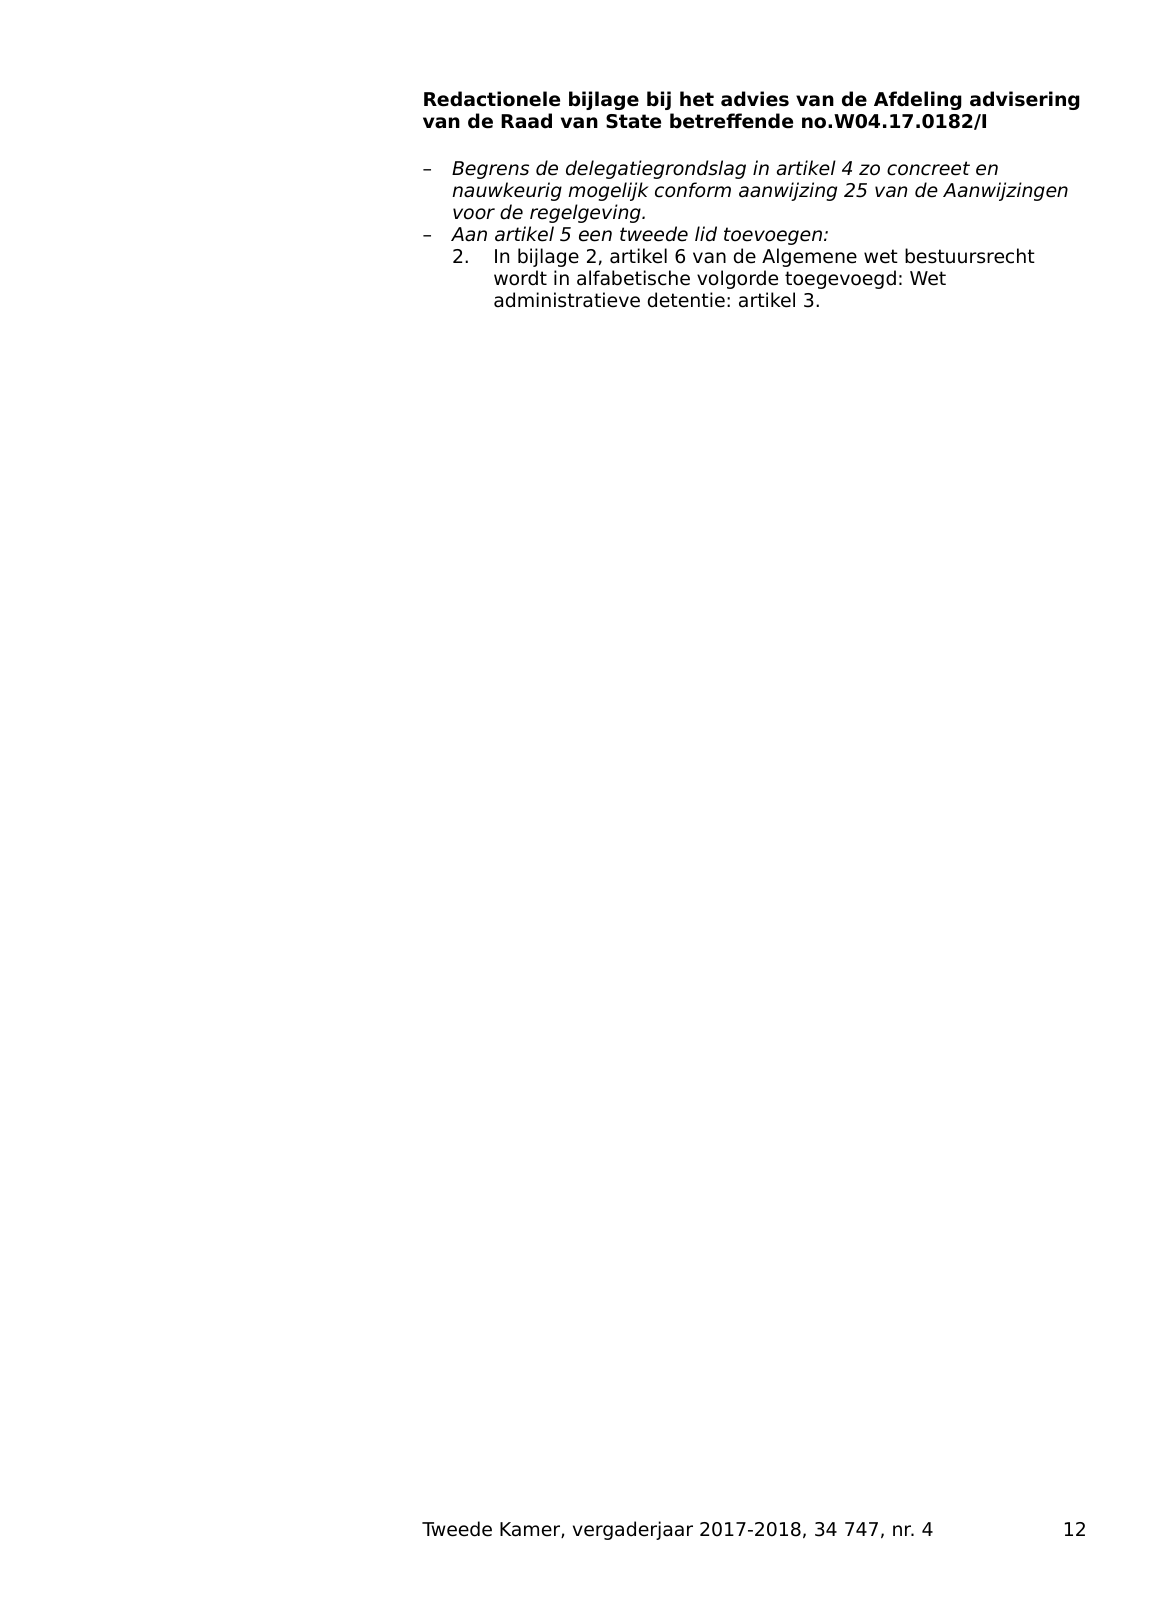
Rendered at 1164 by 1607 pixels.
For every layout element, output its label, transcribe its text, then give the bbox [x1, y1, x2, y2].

text 2. In bijlage 2, artikel 6 van de Algemene wet bestuursrecht wordt in alfabetische volgorde toegevoegd: Wet administratieve detentie: artikel 3. [452, 246, 1087, 312]
text – Aan artikel 5 een tweede lid toevoegen: [422, 224, 1087, 246]
subtitle Redactionele bijlage bij het advies van de Afdeling advisering van de Raad van State betreffende no.W04.17.0182/I [77, 89, 1087, 133]
text – Begrens de delegatiegrondslag in artikel 4 zo concreet en nauwkeurig mogelijk conform aanwijzing 25 van de Aanwijzingen voor de regelgeving. [422, 158, 1087, 224]
